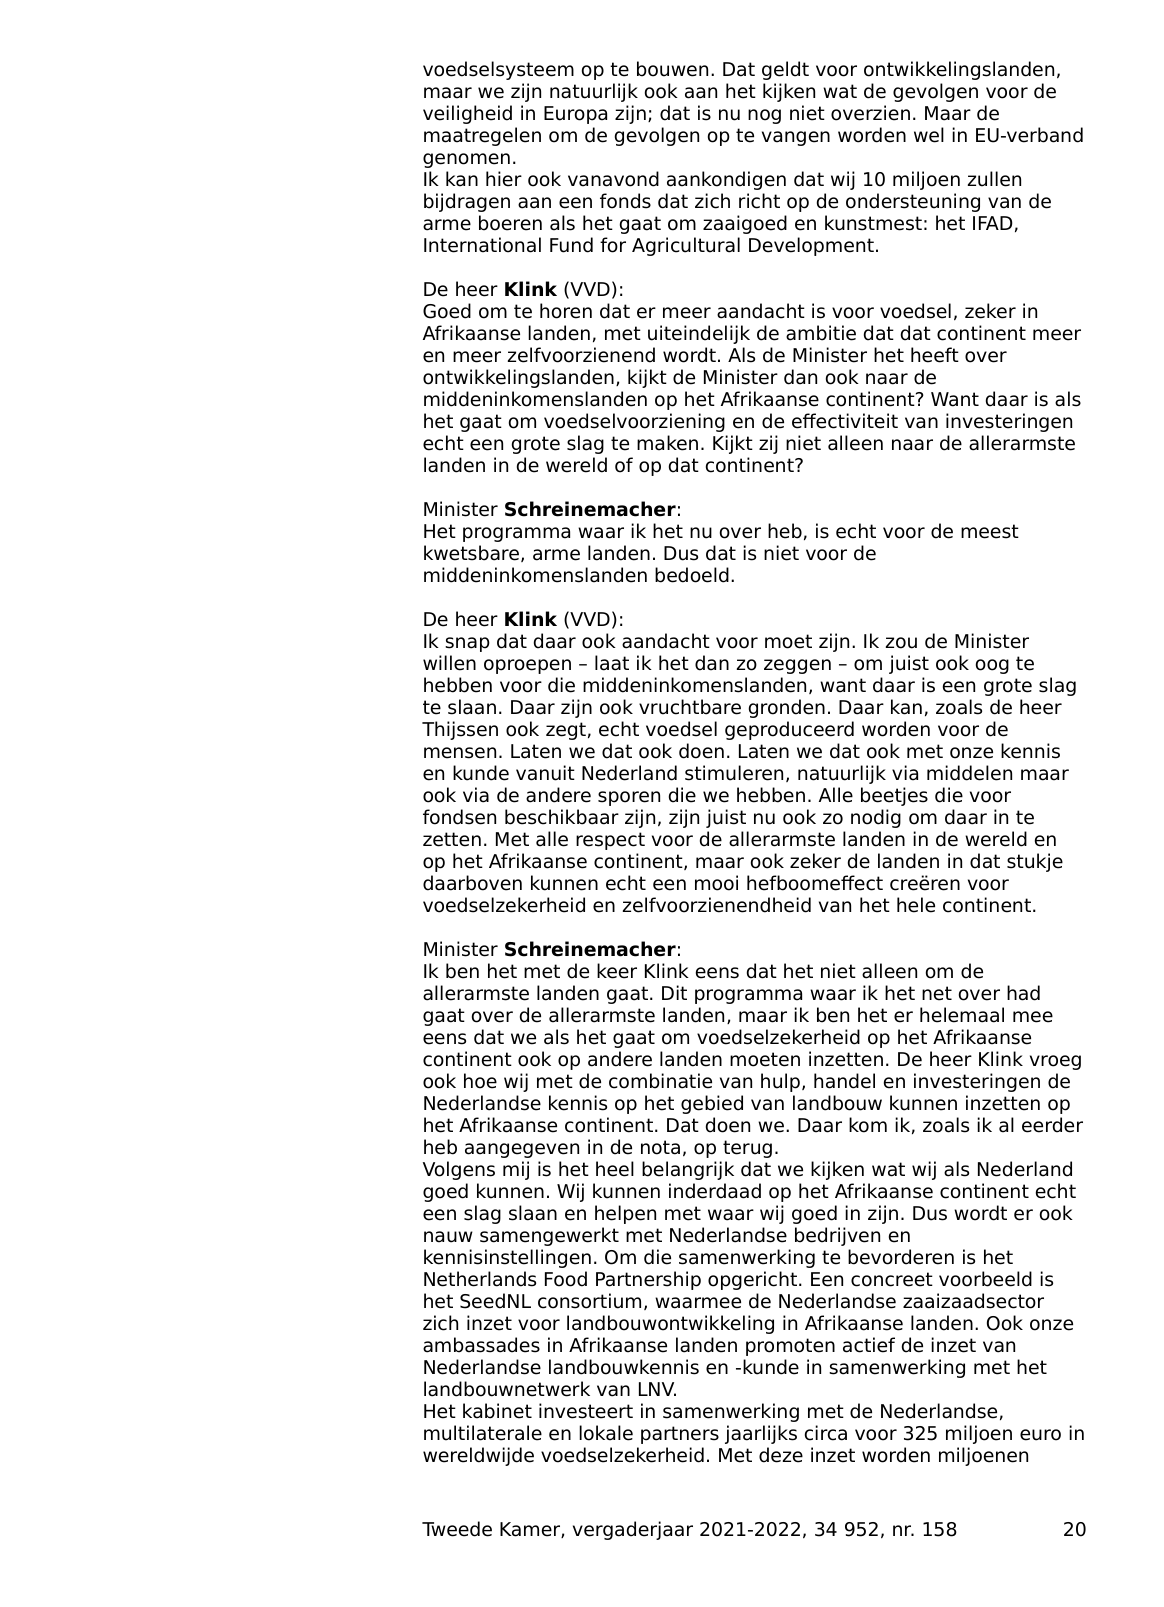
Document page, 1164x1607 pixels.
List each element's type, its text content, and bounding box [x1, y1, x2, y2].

text De heer Klink (VVD): [422, 609, 1087, 631]
text Minister Schreinemacher: [422, 499, 1087, 521]
text Ik snap dat daar ook aandacht voor moet zijn. Ik zou de Minister willen oproepen – laat ik het dan zo zeggen – om juist ook oog te hebben voor die middeninkomenslanden, want daar is een grote slag te slaan. Daar zijn ook vruchtbare gronden. Daar kan, zoals de heer Thijssen ook zegt, echt voedsel geproduceerd worden voor de mensen. Laten we dat ook doen. Laten we dat ook met onze kennis en kunde vanuit Nederland stimuleren, natuurlijk via middelen maar ook via de andere sporen die we hebben. Alle beetjes die voor fondsen beschikbaar zijn, zijn juist nu ook zo nodig om daar in te zetten. Met alle respect voor de allerarmste landen in de wereld en op het Afrikaanse continent, maar ook zeker de landen in dat stukje daarboven kunnen echt een mooi hefboomeffect creëren voor voedselzekerheid en zelfvoorzienendheid van het hele continent. [422, 631, 1087, 917]
text Goed om te horen dat er meer aandacht is voor voedsel, zeker in Afrikaanse landen, met uiteindelijk de ambitie dat dat continent meer en meer zelfvoorzienend wordt. Als de Minister het heeft over ontwikkelingslanden, kijkt de Minister dan ook naar de middeninkomenslanden op het Afrikaanse continent? Want daar is als het gaat om voedselvoorziening en de effectiviteit van investeringen echt een grote slag te maken. Kijkt zij niet alleen naar de allerarmste landen in de wereld of op dat continent? [422, 301, 1087, 477]
text Minister Schreinemacher: [422, 939, 1087, 961]
text Ik kan hier ook vanavond aankondigen dat wij 10 miljoen zullen bijdragen aan een fonds dat zich richt op de ondersteuning van de arme boeren als het gaat om zaaigoed en kunstmest: het IFAD, International Fund for Agricultural Development. [422, 169, 1087, 257]
text De heer Klink (VVD): [422, 279, 1087, 301]
text Het kabinet investeert in samenwerking met de Nederlandse, multilaterale en lokale partners jaarlijks circa voor 325 miljoen euro in wereldwijde voedselzekerheid. Met deze inzet worden miljoenen [422, 1401, 1087, 1467]
text voedselsysteem op te bouwen. Dat geldt voor ontwikkelingslanden, maar we zijn natuurlijk ook aan het kijken wat de gevolgen voor de veiligheid in Europa zijn; dat is nu nog niet overzien. Maar de maatregelen om de gevolgen op te vangen worden wel in EU-verband genomen. [422, 59, 1087, 169]
text Ik ben het met de keer Klink eens dat het niet alleen om de allerarmste landen gaat. Dit programma waar ik het net over had gaat over de allerarmste landen, maar ik ben het er helemaal mee eens dat we als het gaat om voedselzekerheid op het Afrikaanse continent ook op andere landen moeten inzetten. De heer Klink vroeg ook hoe wij met de combinatie van hulp, handel en investeringen de Nederlandse kennis op het gebied van landbouw kunnen inzetten op het Afrikaanse continent. Dat doen we. Daar kom ik, zoals ik al eerder heb aangegeven in de nota, op terug. [422, 961, 1087, 1159]
text Volgens mij is het heel belangrijk dat we kijken wat wij als Nederland goed kunnen. Wij kunnen inderdaad op het Afrikaanse continent echt een slag slaan en helpen met waar wij goed in zijn. Dus wordt er ook nauw samengewerkt met Nederlandse bedrijven en kennisinstellingen. Om die samenwerking te bevorderen is het Netherlands Food Partnership opgericht. Een concreet voorbeeld is het SeedNL consortium, waarmee de Nederlandse zaaizaadsector zich inzet voor landbouwontwikkeling in Afrikaanse landen. Ook onze ambassades in Afrikaanse landen promoten actief de inzet van Nederlandse landbouwkennis en -kunde in samenwerking met het landbouwnetwerk van LNV. [422, 1159, 1087, 1401]
text Het programma waar ik het nu over heb, is echt voor de meest kwetsbare, arme landen. Dus dat is niet voor de middeninkomenslanden bedoeld. [422, 521, 1087, 587]
